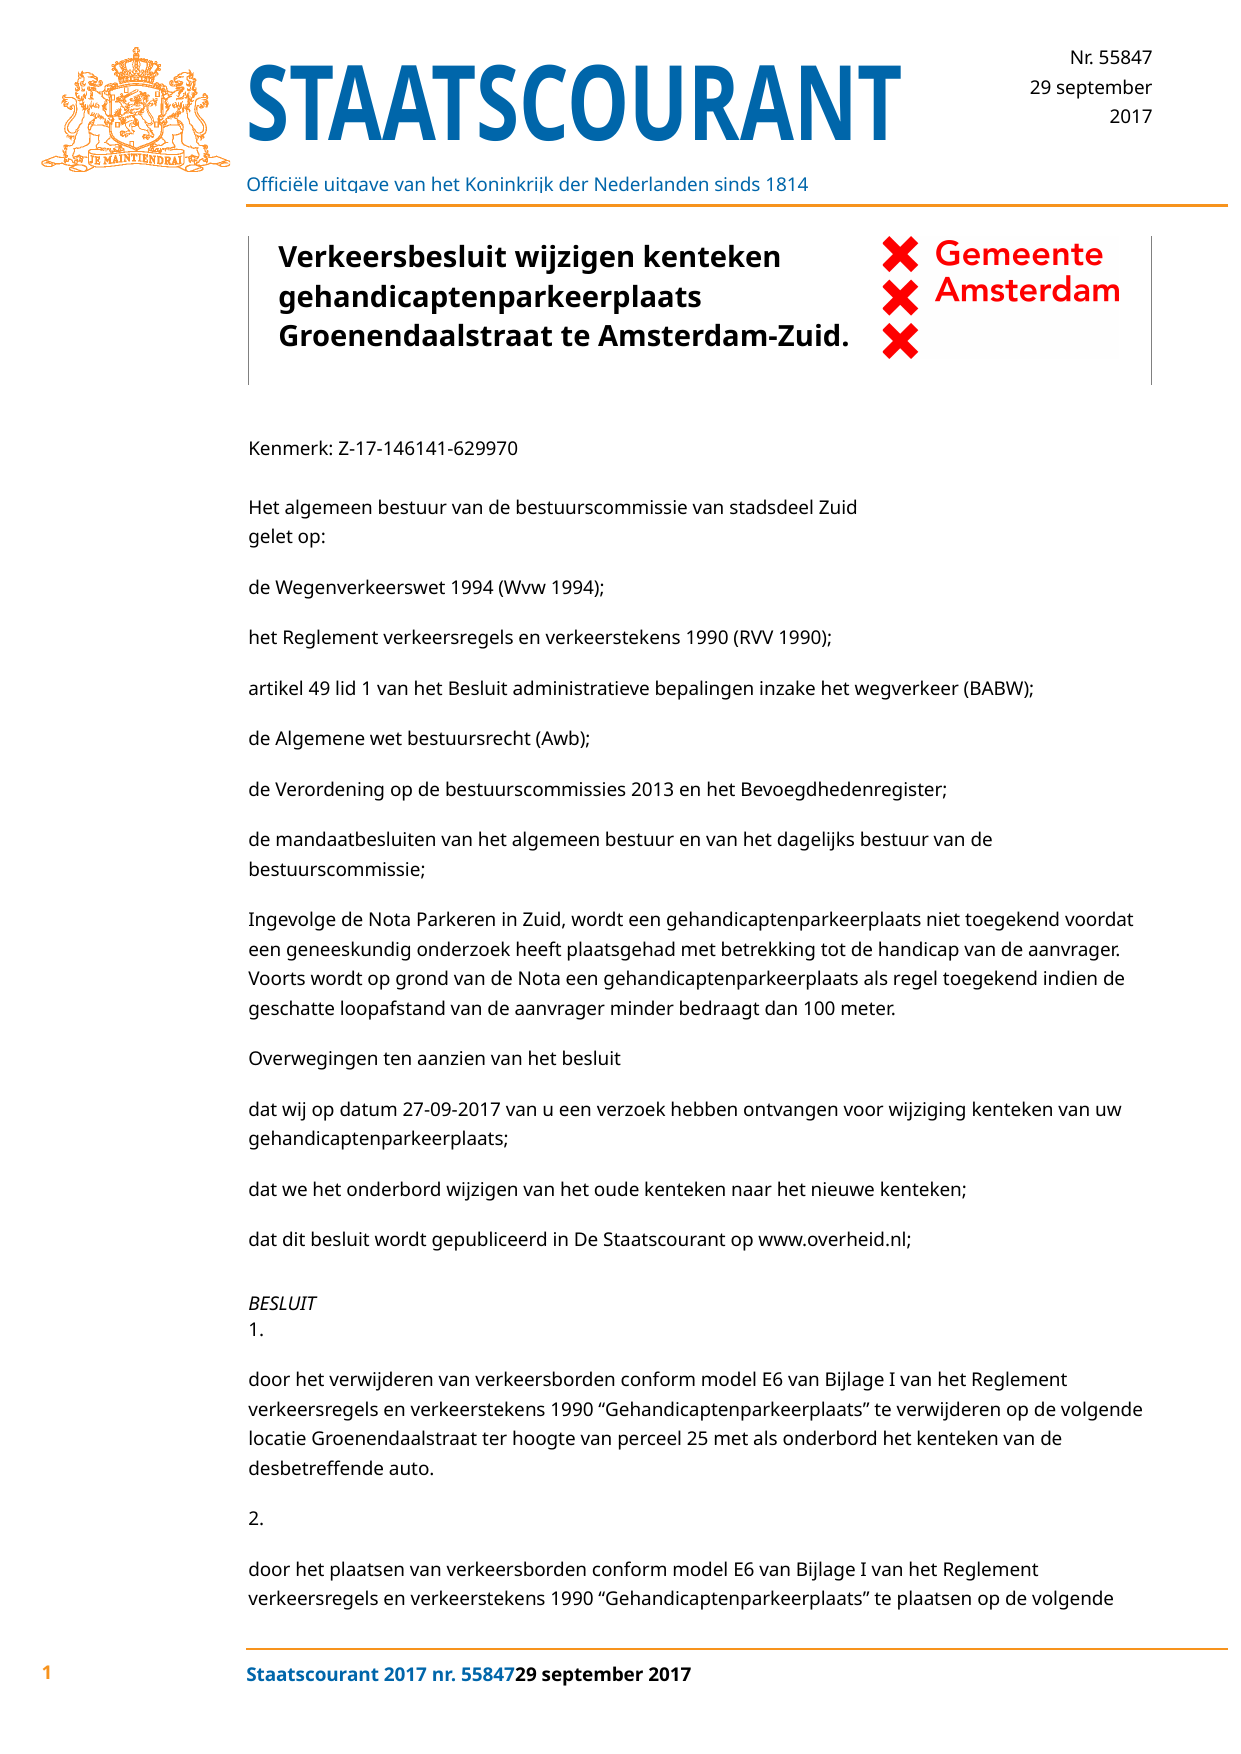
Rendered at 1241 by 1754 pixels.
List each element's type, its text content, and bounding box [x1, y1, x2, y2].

text dat we het onderbord wijzigen van het oude kenteken naar het nieuwe kenteken; [248, 1176, 1152, 1202]
text het Reglement verkeersregels en verkeerstekens 1990 (RVV 1990); [248, 624, 1152, 650]
text de Wegenverkeerswet 1994 (Wvw 1994); [248, 574, 1152, 600]
text gelet op: [248, 524, 1152, 549]
text BESLUIT [248, 1290, 1152, 1316]
text artikel 49 lid 1 van het Besluit administratieve bepalingen inzake het wegverkeer (BABW); [248, 675, 1152, 701]
text de mandaatbesluiten van het algemeen bestuur en van het dagelijks bestuur van de bestuurscommissie; [248, 826, 1152, 882]
text 2. [248, 1506, 1152, 1531]
picture [882, 236, 1119, 359]
table_header Verkeersbesluit wijzigen kenteken gehandicaptenparkeerplaats Groenendaalstraat te Amsterdam-Zuid. [249, 236, 850, 385]
text 1. [248, 1316, 1152, 1342]
text Het algemeen bestuur van de bestuurscommissie van stadsdeel Zuid [248, 494, 1152, 520]
text door het plaatsen van verkeersborden conform model E6 van Bijlage I van het Reglement verkeersregels en verkeerstekens 1990 “Gehandicaptenparkeerplaats” te plaatsen op de volgende [248, 1556, 1152, 1611]
text Kenmerk: Z-17-146141-629970 [248, 435, 1152, 461]
text dat dit besluit wordt gepubliceerd in De Staatscourant op www.overheid.nl; [248, 1226, 1152, 1252]
text de Algemene wet bestuursrecht (Awb); [248, 725, 1152, 751]
text Ingevolge de Nota Parkeren in Zuid, wordt een gehandicaptenparkeerplaats niet toegekend voordat een geneeskundig onderzoek heeft plaatsgehad met betrekking tot de handicap van de aanvrager. Voorts wordt op grond van de Nota een gehandicaptenparkeerplaats als regel toegekend indien de geschatte loopafstand van de aanvrager minder bedraagt dan 100 meter. [248, 906, 1152, 1021]
text de Verordening op de bestuurscommissies 2013 en het Bevoegdhedenregister; [248, 776, 1152, 802]
text dat wij op datum 27-09-2017 van u een verzoek hebben ontvangen voor wijziging kenteken van uw gehandicaptenparkeerplaats; [248, 1096, 1152, 1151]
table_header [850, 236, 1151, 385]
text Overwegingen ten aanzien van het besluit [248, 1045, 1152, 1071]
picture [41, 47, 231, 172]
text door het verwijderen van verkeersborden conform model E6 van Bijlage I van het Reglement verkeersregels en verkeerstekens 1990 “Gehandicaptenparkeerplaats” te verwijderen op de volgende locatie Groenendaalstraat ter hoogte van perceel 25 met als onderbord het kenteken van de desbetreffende auto. [248, 1366, 1152, 1481]
